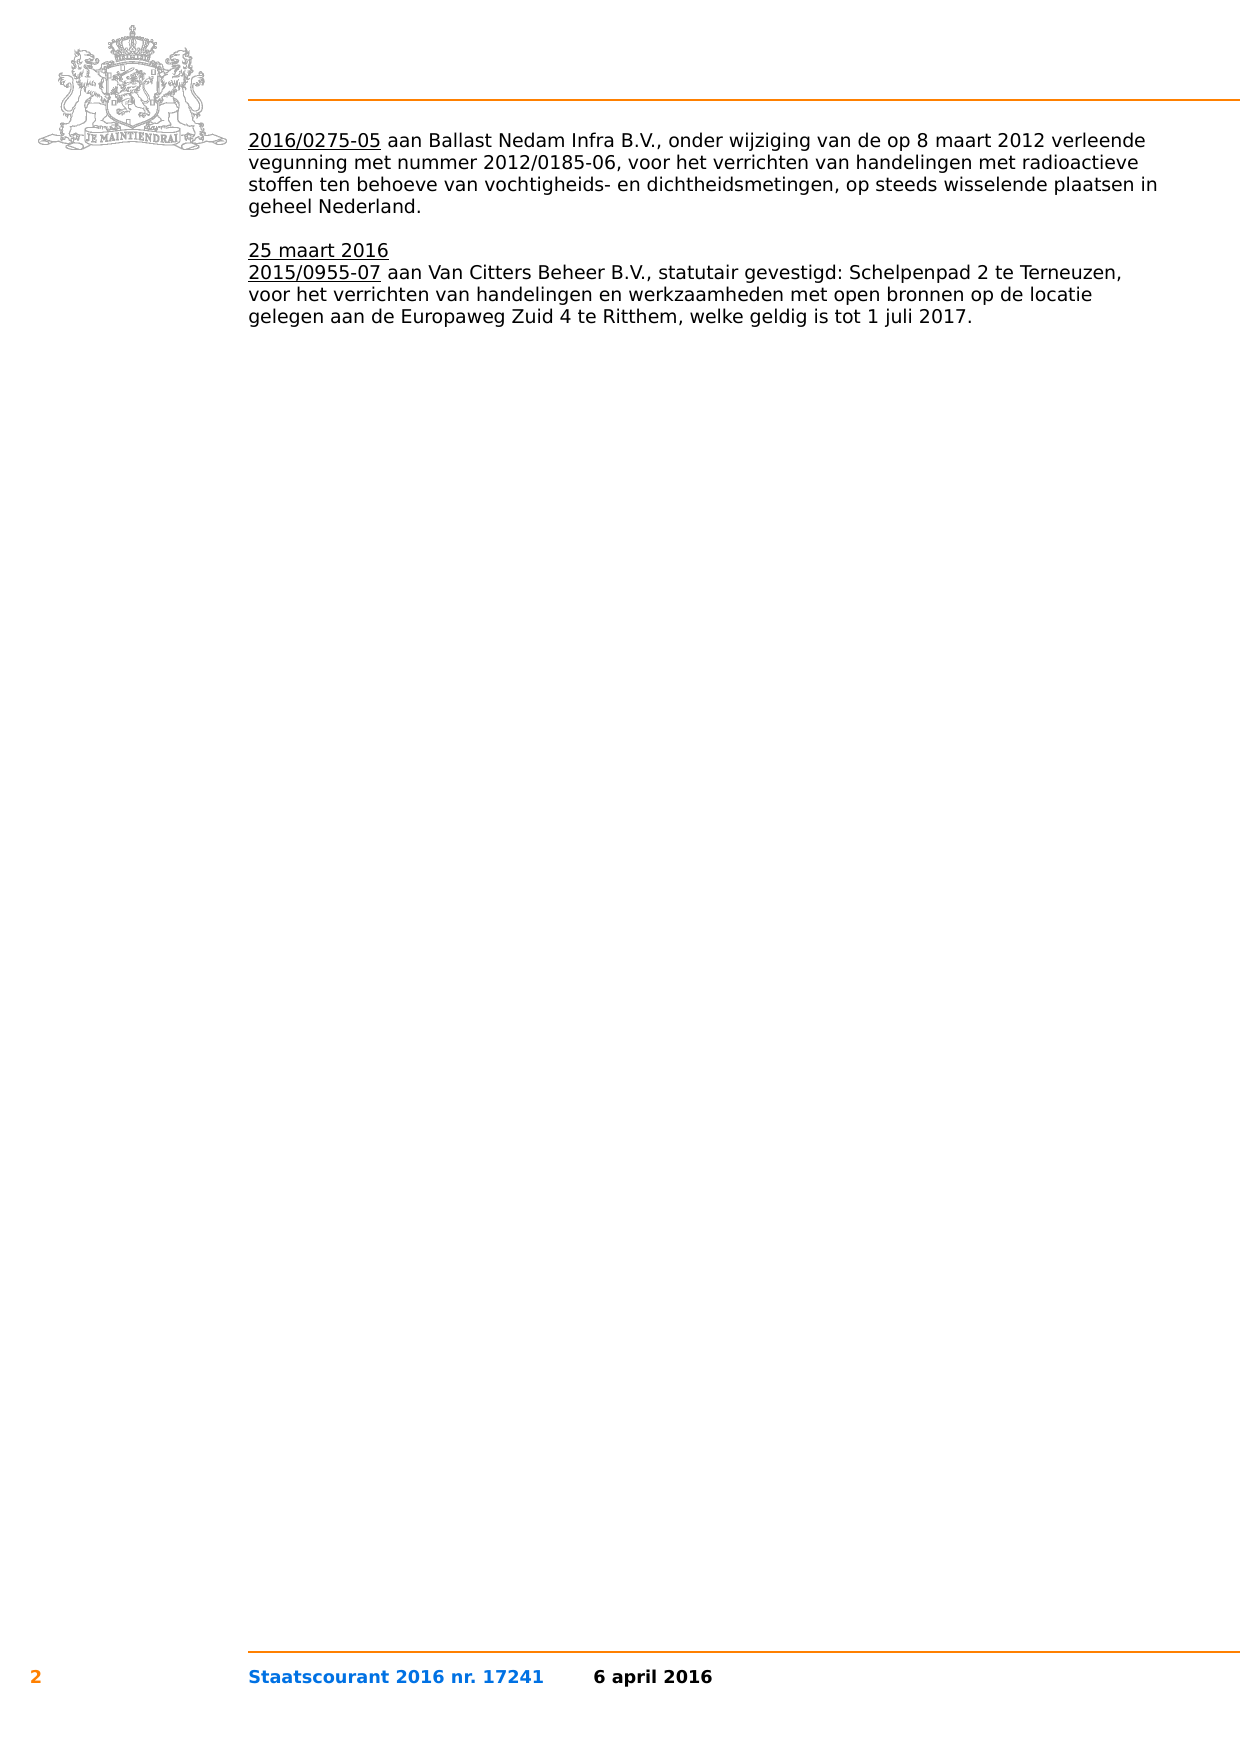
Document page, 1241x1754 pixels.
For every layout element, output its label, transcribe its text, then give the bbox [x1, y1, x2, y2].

text 2015/0955-07 aan Van Citters Beheer B.V., statutair gevestigd: Schelpenpad 2 te Terneuzen, voor het verrichten van handelingen en werkzaamheden met open bronnen op de locatie gelegen aan de Europaweg Zuid 4 te Ritthem, welke geldig is tot 1 juli 2017. [248, 262, 1163, 328]
text 25 maart 2016 [248, 240, 1163, 262]
text 2016/0275-05 aan Ballast Nedam Infra B.V., onder wijziging van de op 8 maart 2012 verleende vegunning met nummer 2012/0185-06, voor het verrichten van handelingen met radioactieve stoffen ten behoeve van vochtigheids- en dichtheidsmetingen, op steeds wisselende plaatsen in geheel Nederland. [248, 130, 1163, 218]
picture [38, 25, 227, 150]
